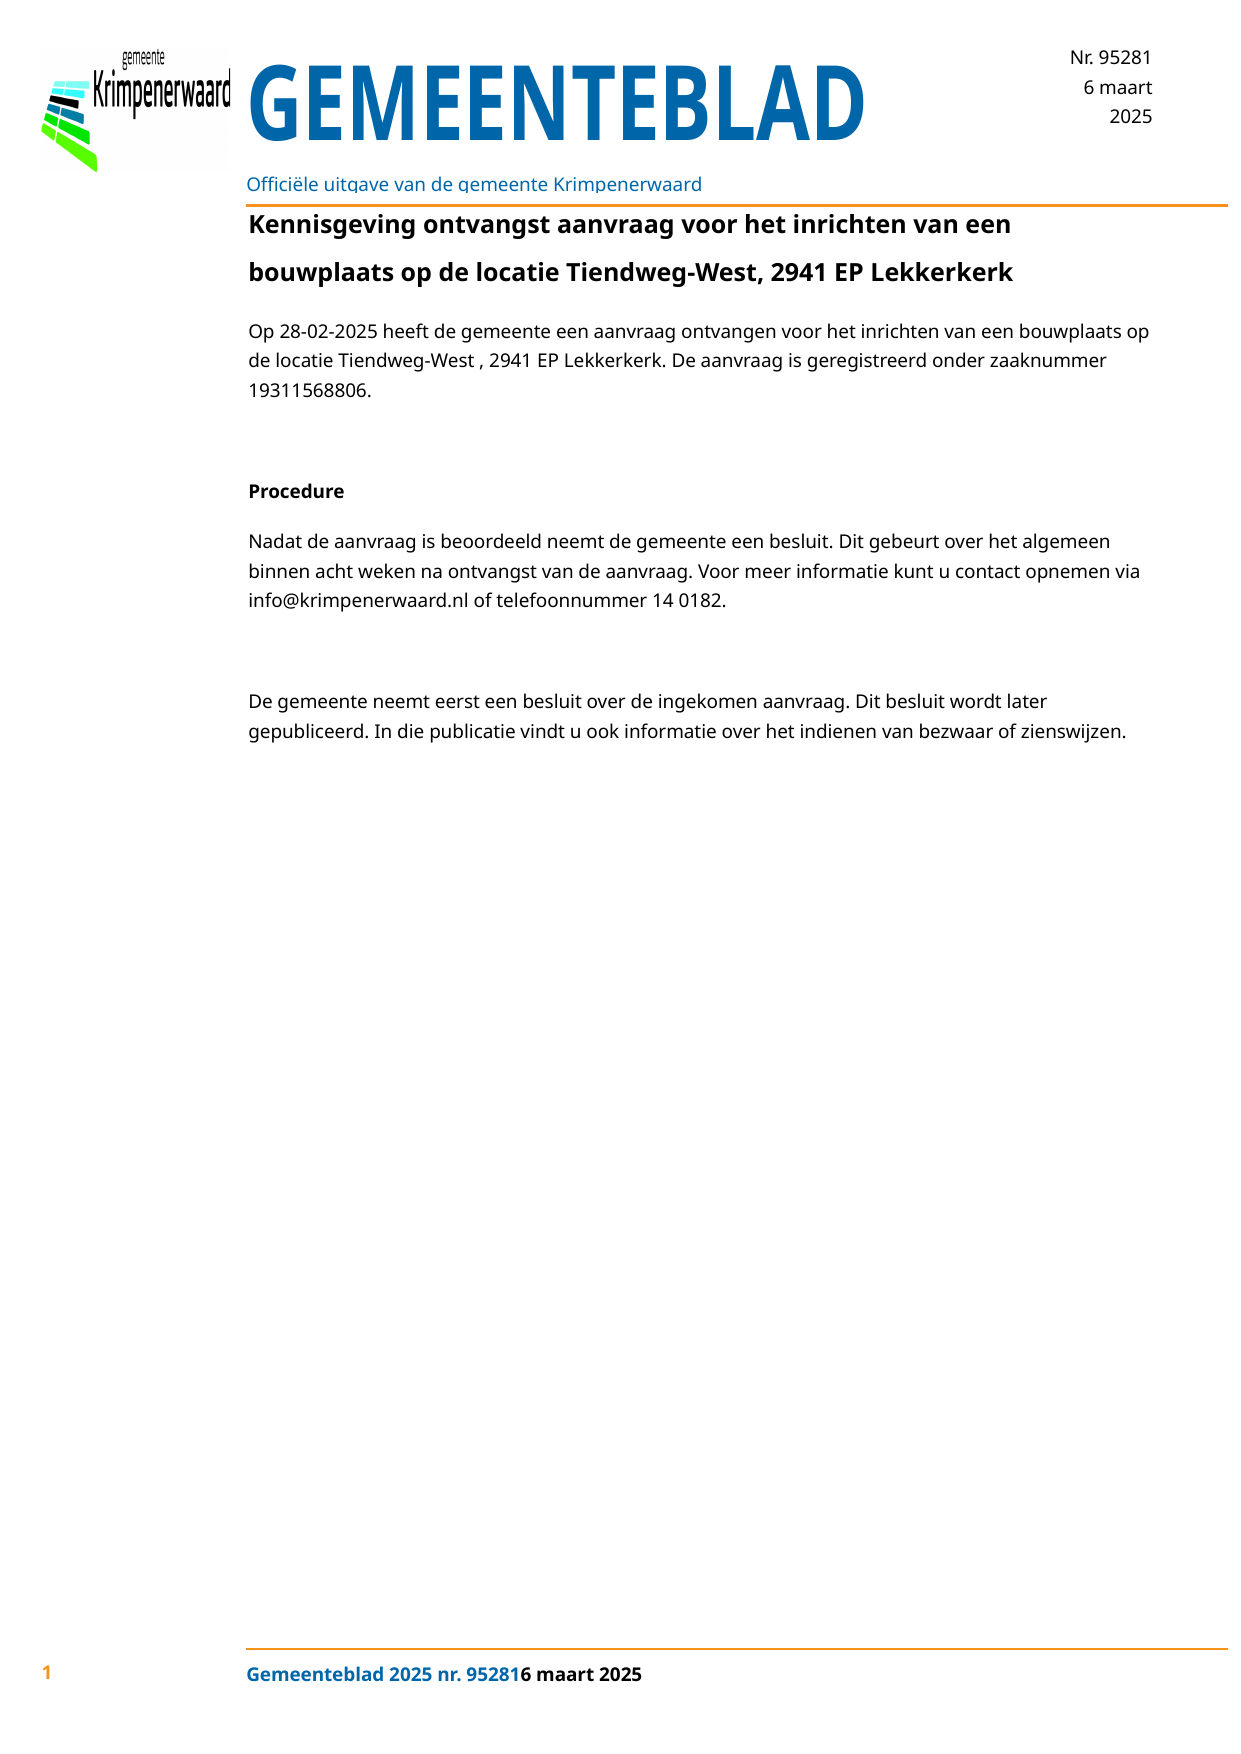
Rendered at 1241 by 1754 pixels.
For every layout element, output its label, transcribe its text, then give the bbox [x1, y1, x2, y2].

text Procedure [248, 478, 1152, 504]
text Kennisgeving ontvangst aanvraag voor het inrichten van een bouwplaats op de locatie Tiendweg-West, 2941 EP Lekkerkerk [248, 207, 1152, 288]
picture [41, 47, 231, 172]
text Nadat de aanvraag is beoordeeld neemt de gemeente een besluit. Dit gebeurt over het algemeen binnen acht weken na ontvangst van de aanvraag. Voor meer informatie kunt u contact opnemen via info@krimpenerwaard.nl of telefoonnummer 14 0182. [248, 528, 1152, 613]
text Op 28-02-2025 heeft de gemeente een aanvraag ontvangen voor het inrichten van een bouwplaats op de locatie Tiendweg-West , 2941 EP Lekkerkerk. De aanvraag is geregistreerd onder zaaknummer 19311568806. [248, 318, 1152, 403]
text De gemeente neemt eerst een besluit over de ingekomen aanvraag. Dit besluit wordt later gepubliceerd. In die publicatie vindt u ook informatie over het indienen van bezwaar of zienswijzen. [248, 688, 1152, 744]
